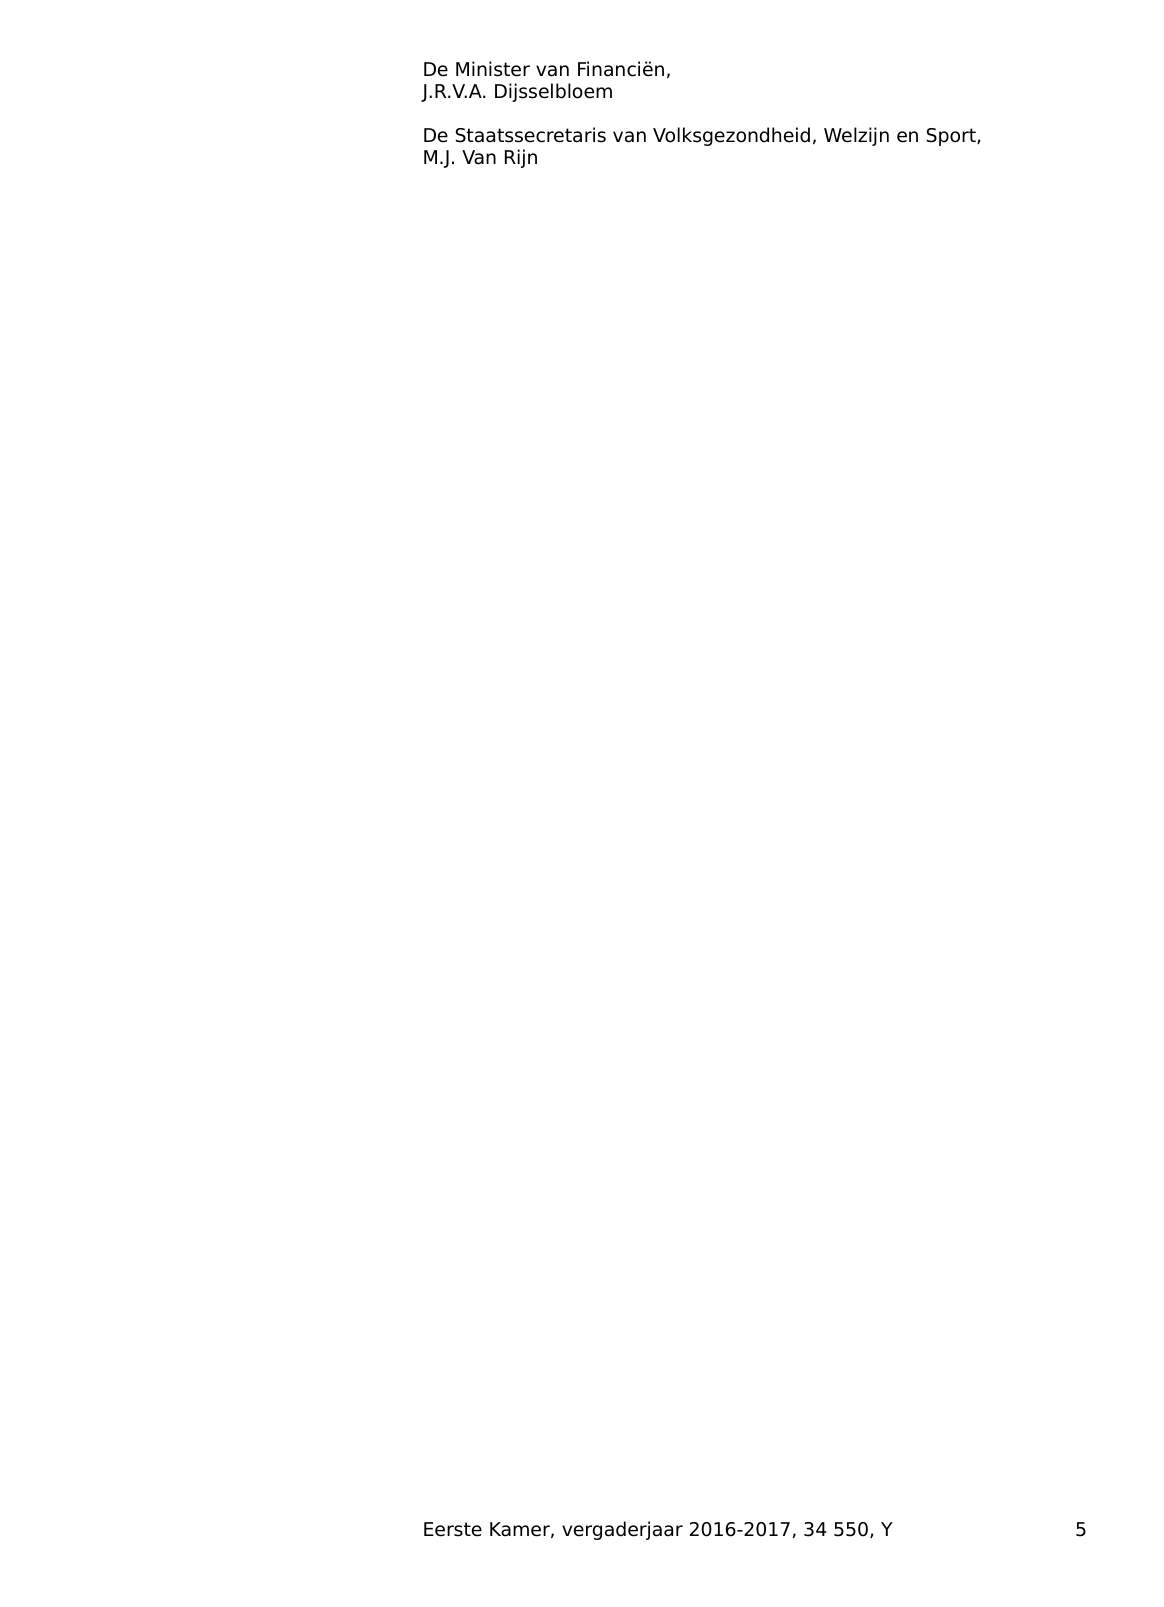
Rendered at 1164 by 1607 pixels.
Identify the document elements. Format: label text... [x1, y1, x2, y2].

text De Staatssecretaris van Volksgezondheid, Welzijn en Sport, M.J. Van Rijn [422, 125, 1087, 169]
text De Minister van Financiën, J.R.V.A. Dijsselbloem [422, 59, 1087, 103]
